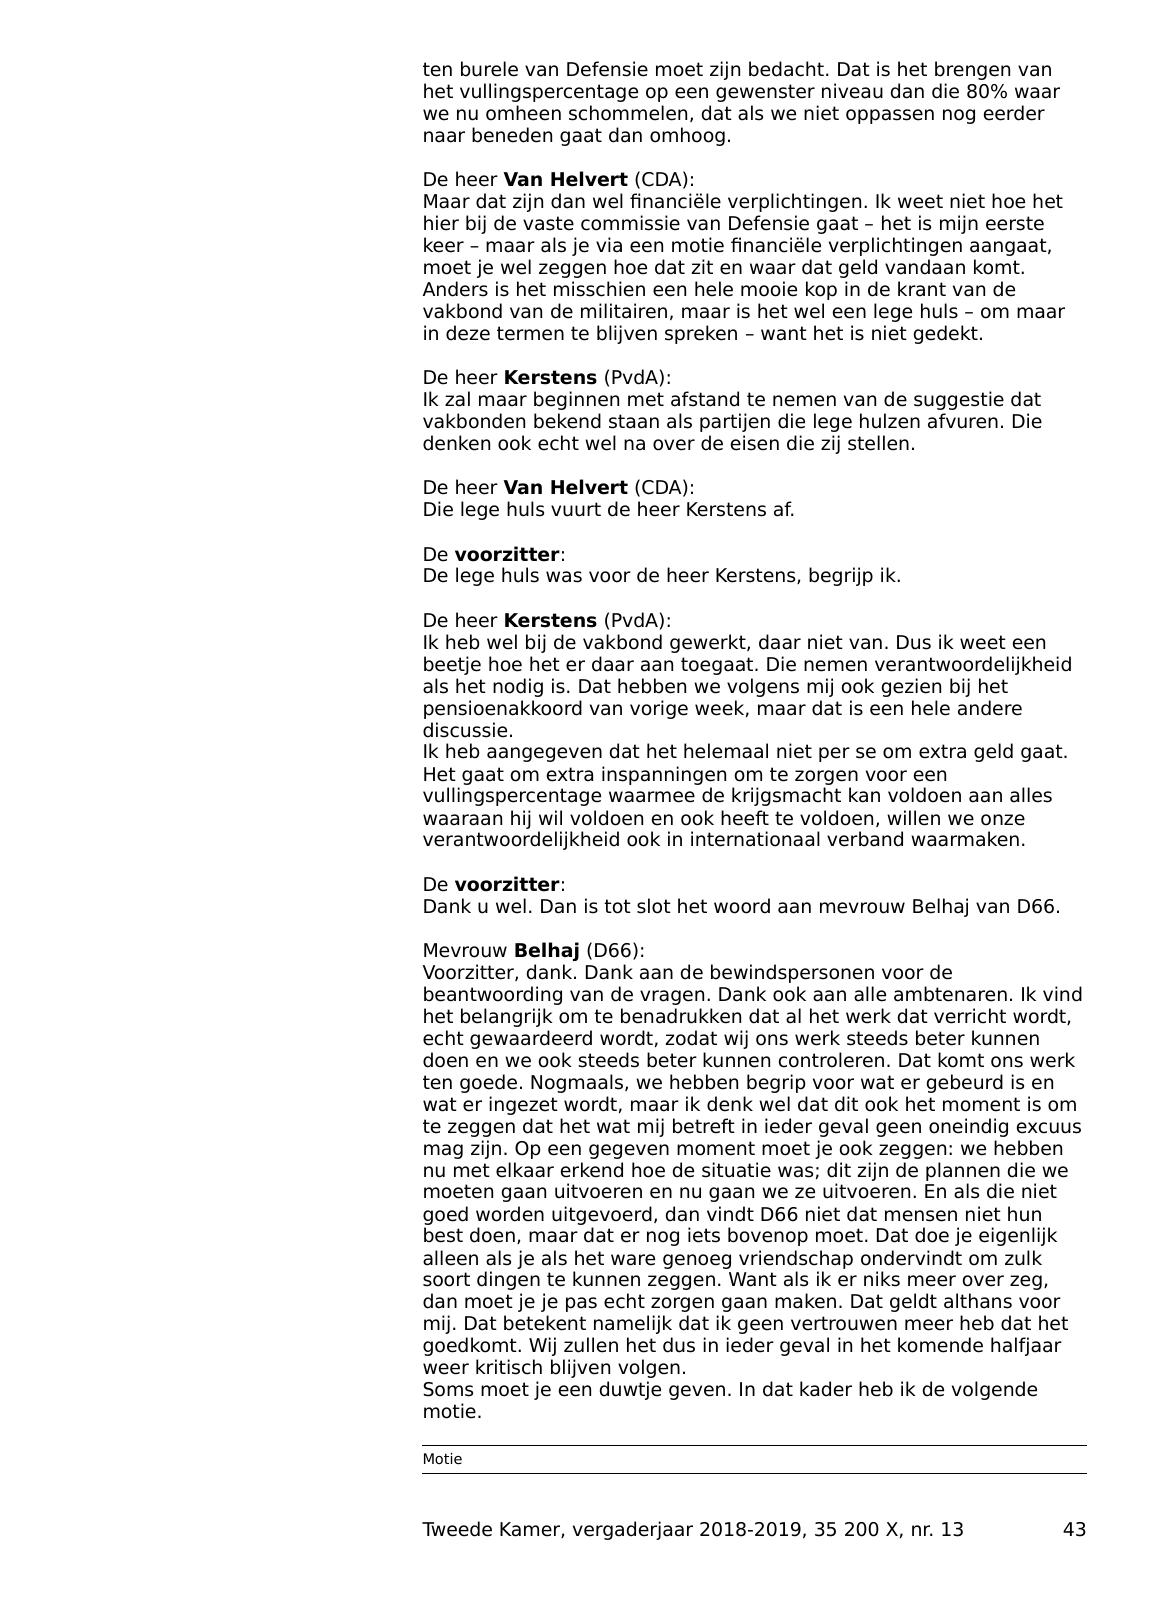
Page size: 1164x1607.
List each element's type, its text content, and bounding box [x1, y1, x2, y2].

text ten burele van Defensie moet zijn bedacht. Dat is het brengen van het vullingspercentage op een gewenster niveau dan die 80% waar we nu omheen schommelen, dat als we niet oppassen nog eerder naar beneden gaat dan omhoog. [422, 59, 1087, 147]
text Dank u wel. Dan is tot slot het woord aan mevrouw Belhaj van D66. [422, 896, 1087, 917]
text De lege huls was voor de heer Kerstens, begrijp ik. [422, 565, 1087, 587]
text De heer Kerstens (PvdA): [422, 367, 1087, 389]
text De voorzitter: [422, 543, 1087, 565]
text Die lege huls vuurt de heer Kerstens af. [422, 499, 1087, 521]
text Ik heb wel bij de vakbond gewerkt, daar niet van. Dus ik weet een beetje hoe het er daar aan toegaat. Die nemen verantwoordelijkheid als het nodig is. Dat hebben we volgens mij ook gezien bij het pensioenakkoord van vorige week, maar dat is een hele andere discussie. [422, 632, 1087, 741]
table_header Motie [422, 1446, 1087, 1472]
text Ik zal maar beginnen met afstand te nemen van de suggestie dat vakbonden bekend staan als partijen die lege hulzen afvuren. Die denken ook echt wel na over de eisen die zij stellen. [422, 389, 1087, 455]
text Voorzitter, dank. Dank aan de bewindspersonen voor de beantwoording van de vragen. Dank ook aan alle ambtenaren. Ik vind het belangrijk om te benadrukken dat al het werk dat verricht wordt, echt gewaardeerd wordt, zodat wij ons werk steeds beter kunnen doen en we ook steeds beter kunnen controleren. Dat komt ons werk ten goede. Nogmaals, we hebben begrip voor wat er gebeurd is en wat er ingezet wordt, maar ik denk wel dat dit ook het moment is om te zeggen dat het wat mij betreft in ieder geval geen oneindig excuus mag zijn. Op een gegeven moment moet je ook zeggen: we hebben nu met elkaar erkend hoe de situatie was; dit zijn de plannen die we moeten gaan uitvoeren en nu gaan we ze uitvoeren. En als die niet goed worden uitgevoerd, dan vindt D66 niet dat mensen niet hun best doen, maar dat er nog iets bovenop moet. Dat doe je eigenlijk alleen als je als het ware genoeg vriendschap ondervindt om zulk soort dingen te kunnen zeggen. Want als ik er niks meer over zeg, dan moet je je pas echt zorgen gaan maken. Dat geldt althans voor mij. Dat betekent namelijk dat ik geen vertrouwen meer heb dat het goedkomt. Wij zullen het dus in ieder geval in het komende halfjaar weer kritisch blijven volgen. [422, 962, 1087, 1379]
text De voorzitter: [422, 873, 1087, 896]
text Ik heb aangegeven dat het helemaal niet per se om extra geld gaat. Het gaat om extra inspanningen om te zorgen voor een vullingspercentage waarmee de krijgsmacht kan voldoen aan alles waaraan hij wil voldoen en ook heeft te voldoen, willen we onze verantwoordelijkheid ook in internationaal verband waarmaken. [422, 741, 1087, 851]
text De heer Van Helvert (CDA): [422, 169, 1087, 191]
text Soms moet je een duwtje geven. In dat kader heb ik de volgende motie. [422, 1379, 1087, 1423]
text Maar dat zijn dan wel financiële verplichtingen. Ik weet niet hoe het hier bij de vaste commissie van Defensie gaat – het is mijn eerste keer – maar als je via een motie financiële verplichtingen aangaat, moet je wel zeggen hoe dat zit en waar dat geld vandaan komt. Anders is het misschien een hele mooie kop in de krant van de vakbond van de militairen, maar is het wel een lege huls – om maar in deze termen te blijven spreken – want het is niet gedekt. [422, 191, 1087, 345]
text De heer Kerstens (PvdA): [422, 609, 1087, 632]
text Mevrouw Belhaj (D66): [422, 940, 1087, 962]
text De heer Van Helvert (CDA): [422, 477, 1087, 499]
